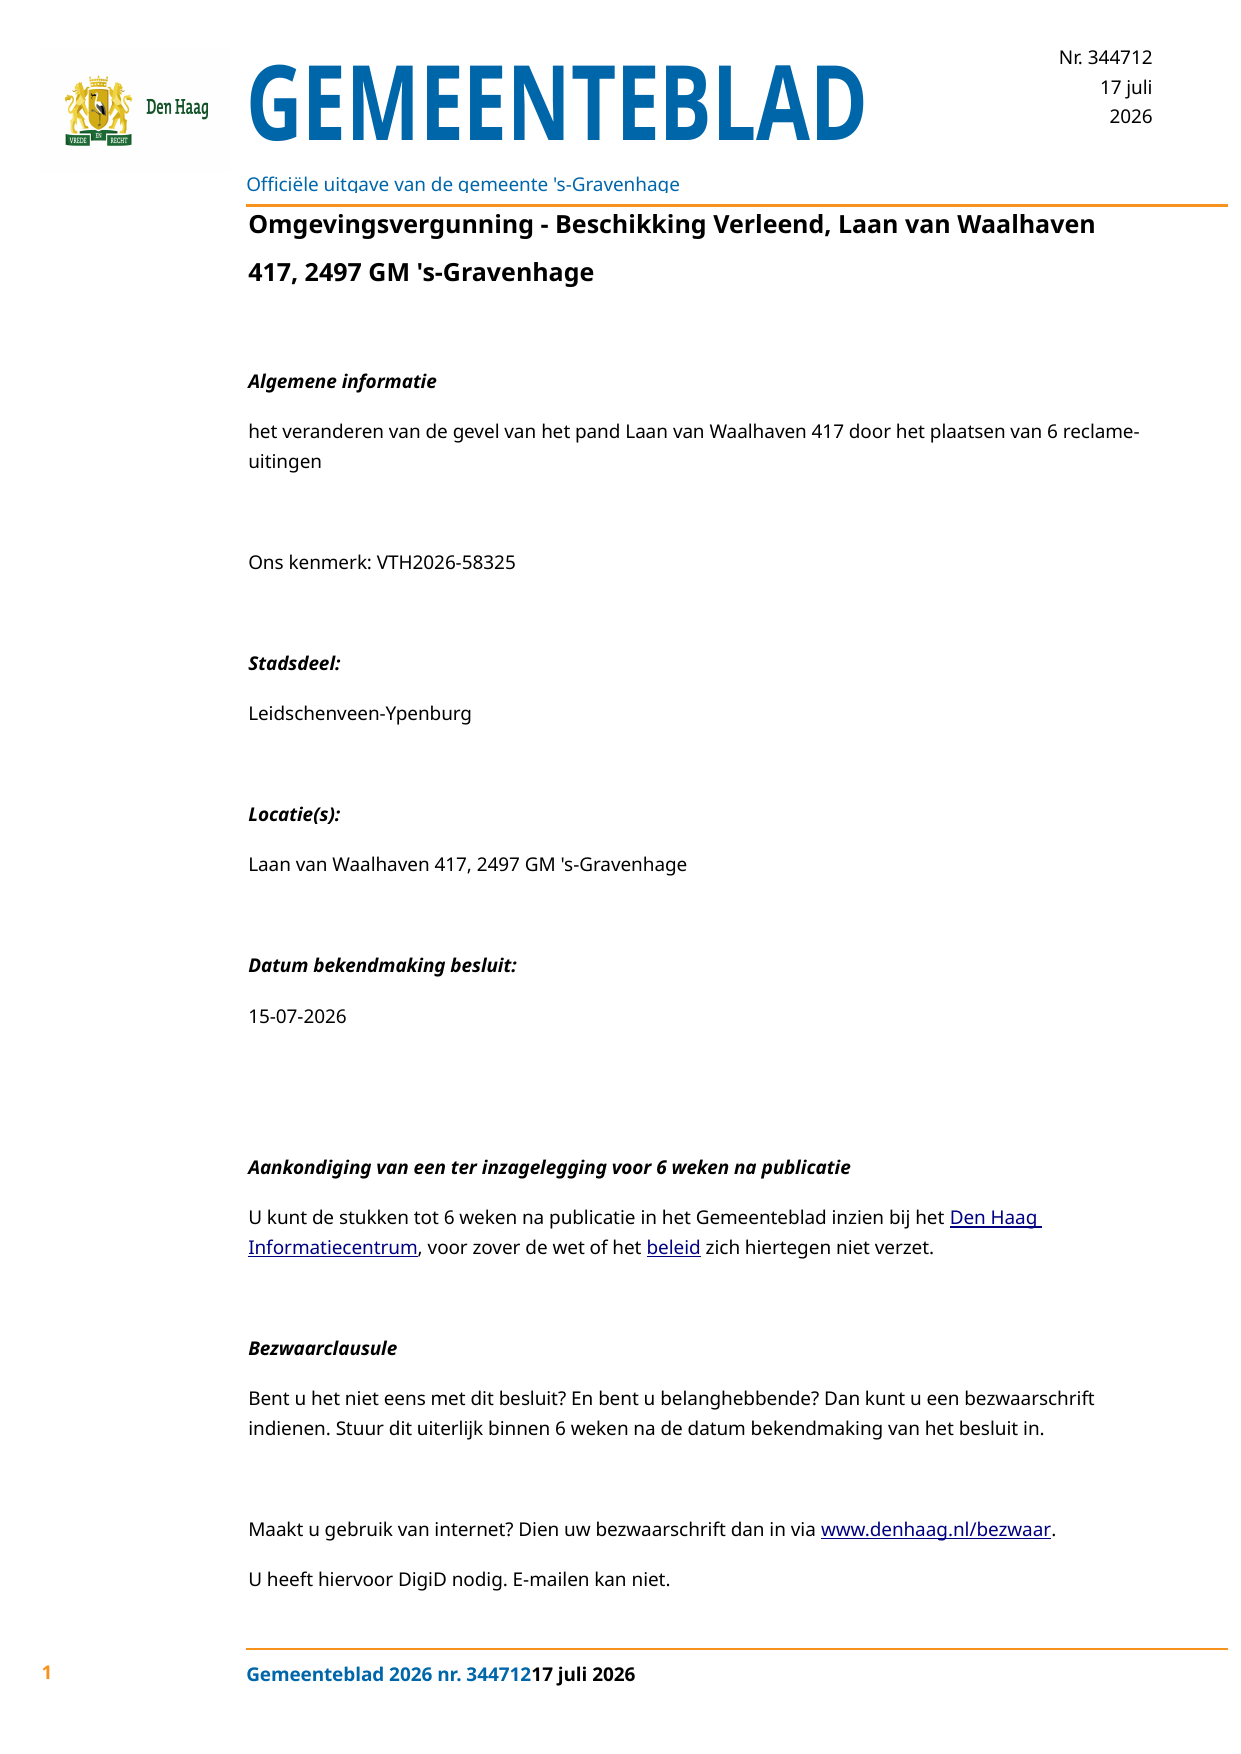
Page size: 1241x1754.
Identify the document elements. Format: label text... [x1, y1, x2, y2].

text 15-07-2026 [248, 1003, 1152, 1029]
text Stadsdeel: [248, 650, 1152, 676]
text U kunt de stukken tot 6 weken na publicatie in het Gemeenteblad inzien bij het Den Haag Informatiecentrum, voor zover de wet of het beleid zich hiertegen niet verzet. [248, 1204, 1152, 1260]
text Omgevingsvergunning - Beschikking Verleend, Laan van Waalhaven 417, 2497 GM 's-Gravenhage [248, 207, 1152, 288]
text Aankondiging van een ter inzagelegging voor 6 weken na publicatie [248, 1154, 1152, 1180]
picture [41, 47, 231, 172]
text Leidschenveen-Ypenburg [248, 700, 1152, 726]
text Locatie(s): [248, 801, 1152, 827]
text Bent u het niet eens met dit besluit? En bent u belanghebbende? Dan kunt u een bezwaarschrift indienen. Stuur dit uiterlijk binnen 6 weken na de datum bekendmaking van het besluit in. [248, 1385, 1152, 1441]
text Ons kenmerk: VTH2026-58325 [248, 549, 1152, 575]
text Datum bekendmaking besluit: [248, 952, 1152, 978]
text U heeft hiervoor DigiD nodig. E-mailen kan niet. [248, 1566, 1152, 1592]
text Bezwaarclausule [248, 1335, 1152, 1361]
text het veranderen van de gevel van het pand Laan van Waalhaven 417 door het plaatsen van 6 reclame-uitingen [248, 419, 1152, 474]
text Maakt u gebruik van internet? Dien uw bezwaarschrift dan in via www.denhaag.nl/bezwaar. [248, 1516, 1152, 1542]
text Algemene informatie [248, 368, 1152, 394]
text Laan van Waalhaven 417, 2497 GM 's-Gravenhage [248, 852, 1152, 877]
